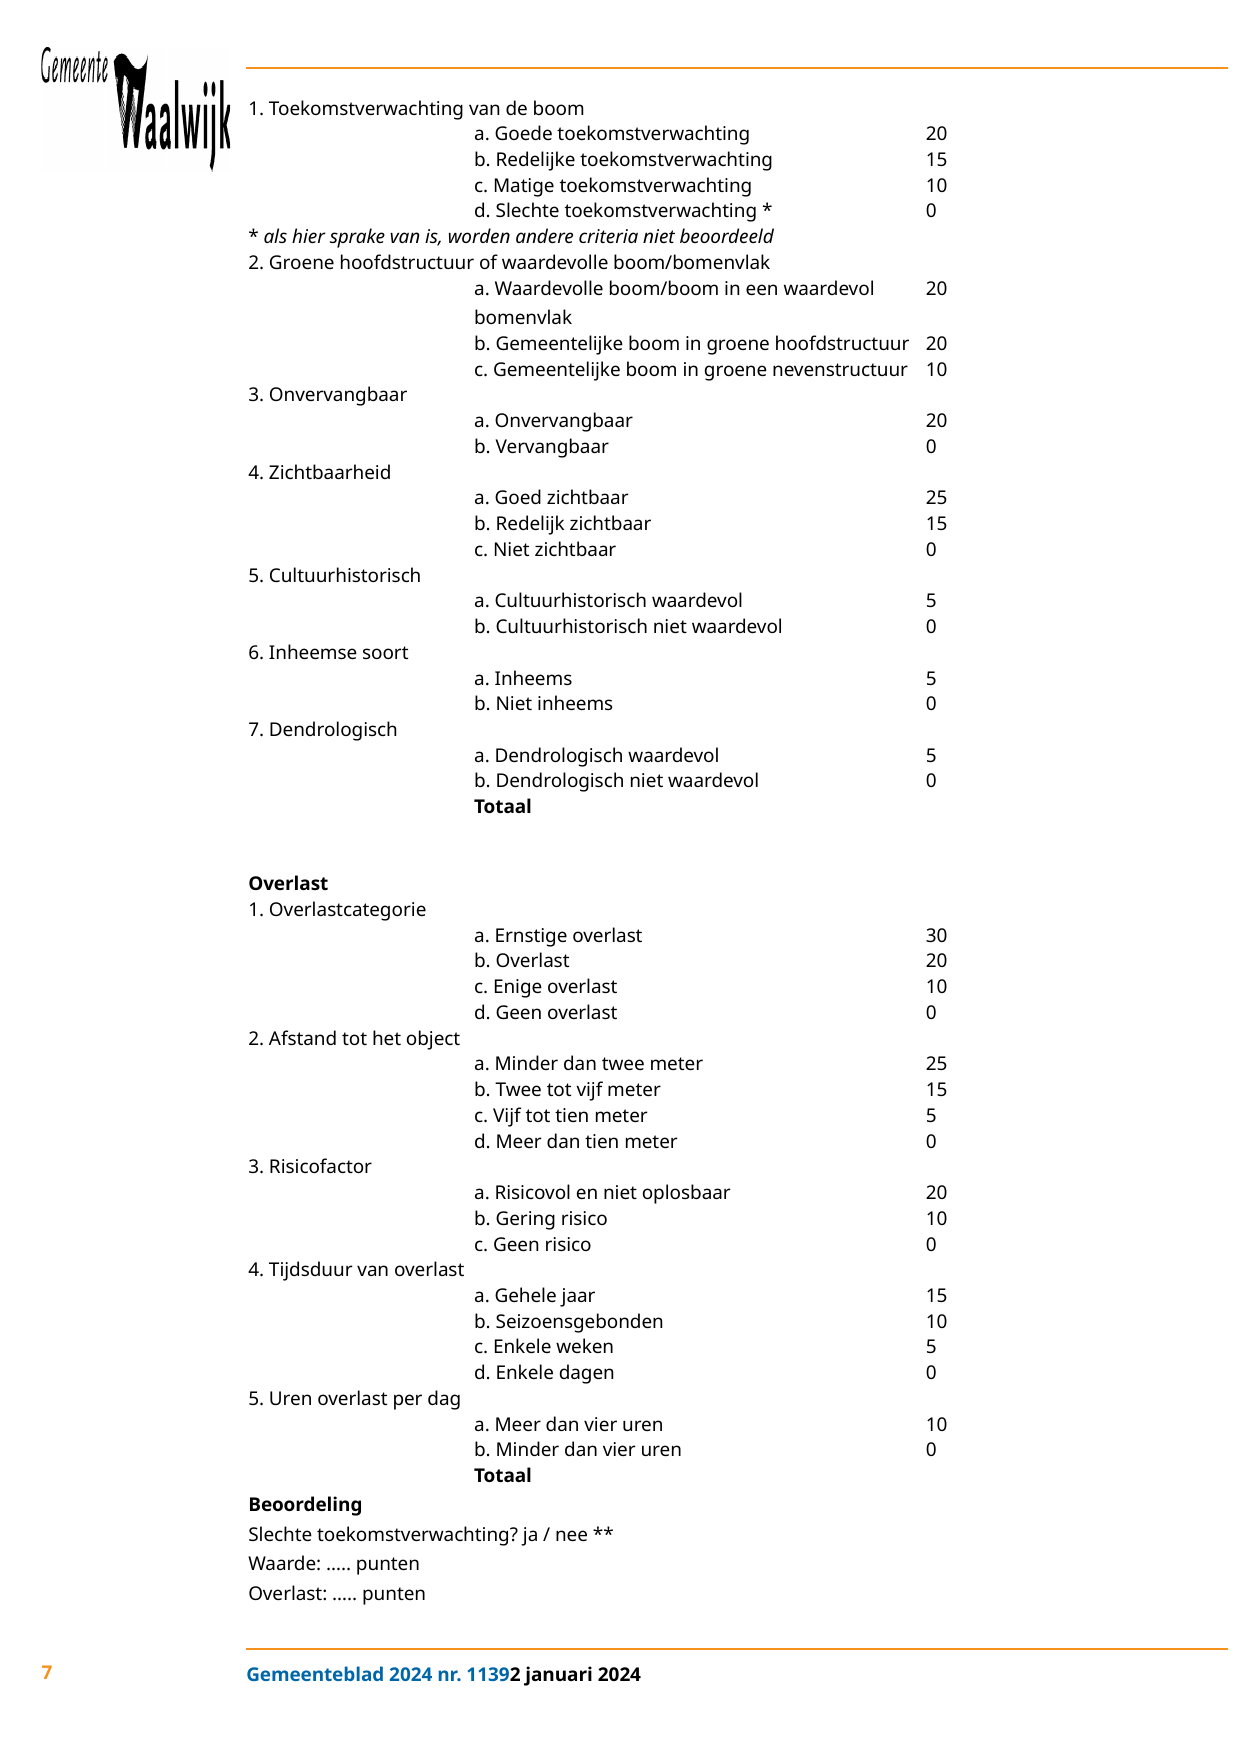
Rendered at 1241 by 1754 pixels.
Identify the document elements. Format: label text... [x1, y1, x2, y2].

table_cell 20 [926, 330, 1152, 356]
table_cell 0 [926, 1128, 1152, 1153]
table_cell [248, 408, 474, 433]
table_cell [248, 275, 474, 330]
table_cell [248, 1437, 474, 1462]
table_cell 5 [926, 742, 1152, 768]
table_cell [926, 95, 1152, 121]
table_cell a. Goed zichtbaar [474, 485, 926, 510]
table_cell [926, 716, 1152, 742]
table_cell 0 [926, 768, 1152, 793]
table_cell a. Inheems [474, 665, 926, 690]
table_cell c. Enkele weken [474, 1334, 926, 1359]
table_cell d. Meer dan tien meter [474, 1128, 926, 1153]
table_cell a. Onvervangbaar [474, 408, 926, 433]
table_cell [248, 1334, 474, 1359]
table_cell [248, 1179, 474, 1205]
table_cell a. Waardevolle boom/boom in een waardevol bomenvlak [474, 275, 926, 330]
table_cell b. Cultuurhistorisch niet waardevol [474, 613, 926, 639]
table_cell b. Gemeentelijke boom in groene hoofdstructuur [474, 330, 926, 356]
table_cell [248, 1359, 474, 1385]
table_cell 15 [926, 1282, 1152, 1308]
table_cell [248, 793, 474, 819]
table_cell 10 [926, 172, 1152, 198]
table_cell 15 [926, 146, 1152, 172]
table_cell [248, 121, 474, 146]
table_cell 0 [926, 1437, 1152, 1462]
text Beoordeling [248, 1491, 1152, 1517]
table_cell [248, 356, 474, 382]
table_cell [248, 819, 1152, 845]
table_cell [926, 562, 1152, 587]
table_cell a. Cultuurhistorisch waardevol [474, 588, 926, 613]
table_cell * als hier sprake van is, worden andere criteria niet beoordeeld [248, 224, 926, 249]
table_cell 6. Inheemse soort [248, 639, 926, 665]
table_cell 20 [926, 1179, 1152, 1205]
table_cell 0 [926, 1359, 1152, 1385]
table_cell 10 [926, 1308, 1152, 1334]
table_cell [926, 1256, 1152, 1282]
table_cell 5 [926, 1334, 1152, 1359]
table_cell a. Risicovol en niet oplosbaar [474, 1179, 926, 1205]
table_cell Totaal [474, 1462, 700, 1488]
table_cell [248, 1308, 474, 1334]
table_cell 5. Cultuurhistorisch [248, 562, 926, 587]
table_cell Overlast [248, 871, 926, 896]
table_cell 3. Onvervangbaar [248, 382, 926, 407]
table_cell 10 [926, 974, 1152, 999]
table_cell [926, 793, 1152, 819]
table_cell [926, 639, 1152, 665]
table_cell [248, 146, 474, 172]
text Slechte toekomstverwachting? ja / nee ** [248, 1521, 1152, 1547]
picture [41, 47, 231, 172]
table_cell 2. Afstand tot het object [248, 1025, 926, 1051]
table_cell 15 [926, 1076, 1152, 1102]
table_cell 15 [926, 510, 1152, 536]
table_cell 0 [926, 433, 1152, 459]
table_cell 4. Tijdsduur van overlast [248, 1256, 926, 1282]
table_cell a. Dendrologisch waardevol [474, 742, 926, 768]
table_cell 0 [926, 613, 1152, 639]
table_cell d. Geen overlast [474, 999, 926, 1025]
table_cell c. Vijf tot tien meter [474, 1102, 926, 1128]
table_cell 7. Dendrologisch [248, 716, 926, 742]
table_cell 5. Uren overlast per dag [248, 1385, 926, 1411]
table_cell b. Vervangbaar [474, 433, 926, 459]
table_cell [248, 1411, 474, 1437]
table_cell 1. Toekomstverwachting van de boom [248, 95, 926, 121]
table_cell c. Enige overlast [474, 974, 926, 999]
table_cell [700, 1462, 926, 1488]
table_cell [926, 896, 1152, 922]
table_cell 5 [926, 665, 1152, 690]
table_cell [248, 665, 474, 690]
table_cell a. Goede toekomstverwachting [474, 121, 926, 146]
table_cell [248, 330, 474, 356]
table_cell [248, 922, 474, 948]
table_cell [248, 1462, 474, 1488]
table_cell 20 [926, 948, 1152, 973]
table_cell 0 [926, 198, 1152, 223]
table_cell 0 [926, 999, 1152, 1025]
table_cell [926, 1462, 1152, 1488]
table_cell [926, 224, 1152, 249]
table_cell [926, 249, 1152, 275]
table_cell [248, 948, 474, 973]
table_cell a. Gehele jaar [474, 1282, 926, 1308]
table_cell [248, 172, 474, 198]
text Overlast: ….. punten [248, 1580, 1152, 1606]
table_cell 25 [926, 485, 1152, 510]
table_cell Totaal [474, 793, 700, 819]
table_cell c. Gemeentelijke boom in groene nevenstructuur [474, 356, 926, 382]
table_cell c. Matige toekomstverwachting [474, 172, 926, 198]
table_cell [926, 459, 1152, 484]
table_cell 4. Zichtbaarheid [248, 459, 926, 484]
table_cell [248, 613, 474, 639]
table_cell 20 [926, 408, 1152, 433]
table_cell 2. Groene hoofdstructuur of waardevolle boom/bomenvlak [248, 249, 926, 275]
table_cell 10 [926, 356, 1152, 382]
table_cell d. Slechte toekomstverwachting * [474, 198, 926, 223]
table_cell [248, 588, 474, 613]
table_cell [248, 510, 474, 536]
table_cell b. Seizoensgebonden [474, 1308, 926, 1334]
table_cell 5 [926, 1102, 1152, 1128]
table_cell b. Overlast [474, 948, 926, 973]
text Waarde: ….. punten [248, 1550, 1152, 1576]
table_cell 1. Overlastcategorie [248, 896, 926, 922]
table_cell [248, 1128, 474, 1153]
table_cell [248, 845, 1152, 871]
table_cell b. Gering risico [474, 1205, 926, 1231]
table_cell [248, 1102, 474, 1128]
table_cell [248, 1205, 474, 1231]
table_cell b. Dendrologisch niet waardevol [474, 768, 926, 793]
table_cell d. Enkele dagen [474, 1359, 926, 1385]
table_cell a. Ernstige overlast [474, 922, 926, 948]
table_cell b. Niet inheems [474, 690, 926, 716]
table_cell c. Niet zichtbaar [474, 536, 926, 562]
table_cell c. Geen risico [474, 1231, 926, 1256]
table_cell b. Redelijke toekomstverwachting [474, 146, 926, 172]
table_cell [248, 742, 474, 768]
table_cell 3. Risicofactor [248, 1154, 926, 1179]
table_cell [248, 999, 474, 1025]
table_cell [248, 536, 474, 562]
table_cell a. Minder dan twee meter [474, 1051, 926, 1076]
table_cell [926, 1025, 1152, 1051]
table_cell [248, 690, 474, 716]
table_cell 0 [926, 536, 1152, 562]
table_cell 5 [926, 588, 1152, 613]
table_cell 20 [926, 275, 1152, 330]
table_cell [248, 485, 474, 510]
table_cell 30 [926, 922, 1152, 948]
table_cell [926, 871, 1152, 896]
table_cell 25 [926, 1051, 1152, 1076]
table_cell [926, 1154, 1152, 1179]
table_cell [248, 1076, 474, 1102]
table_cell b. Twee tot vijf meter [474, 1076, 926, 1102]
table_cell [248, 1231, 474, 1256]
table_cell 10 [926, 1411, 1152, 1437]
table_cell [248, 198, 474, 223]
table_cell 0 [926, 690, 1152, 716]
table_cell [248, 1282, 474, 1308]
table_cell [926, 382, 1152, 407]
table_cell [926, 1385, 1152, 1411]
table_cell [248, 1051, 474, 1076]
table_cell [248, 974, 474, 999]
table_cell 20 [926, 121, 1152, 146]
table_cell b. Redelijk zichtbaar [474, 510, 926, 536]
table_cell 10 [926, 1205, 1152, 1231]
table_cell [248, 433, 474, 459]
table_cell b. Minder dan vier uren [474, 1437, 926, 1462]
table_cell [248, 768, 474, 793]
table_cell 0 [926, 1231, 1152, 1256]
table_cell a. Meer dan vier uren [474, 1411, 926, 1437]
table_cell [700, 793, 926, 819]
